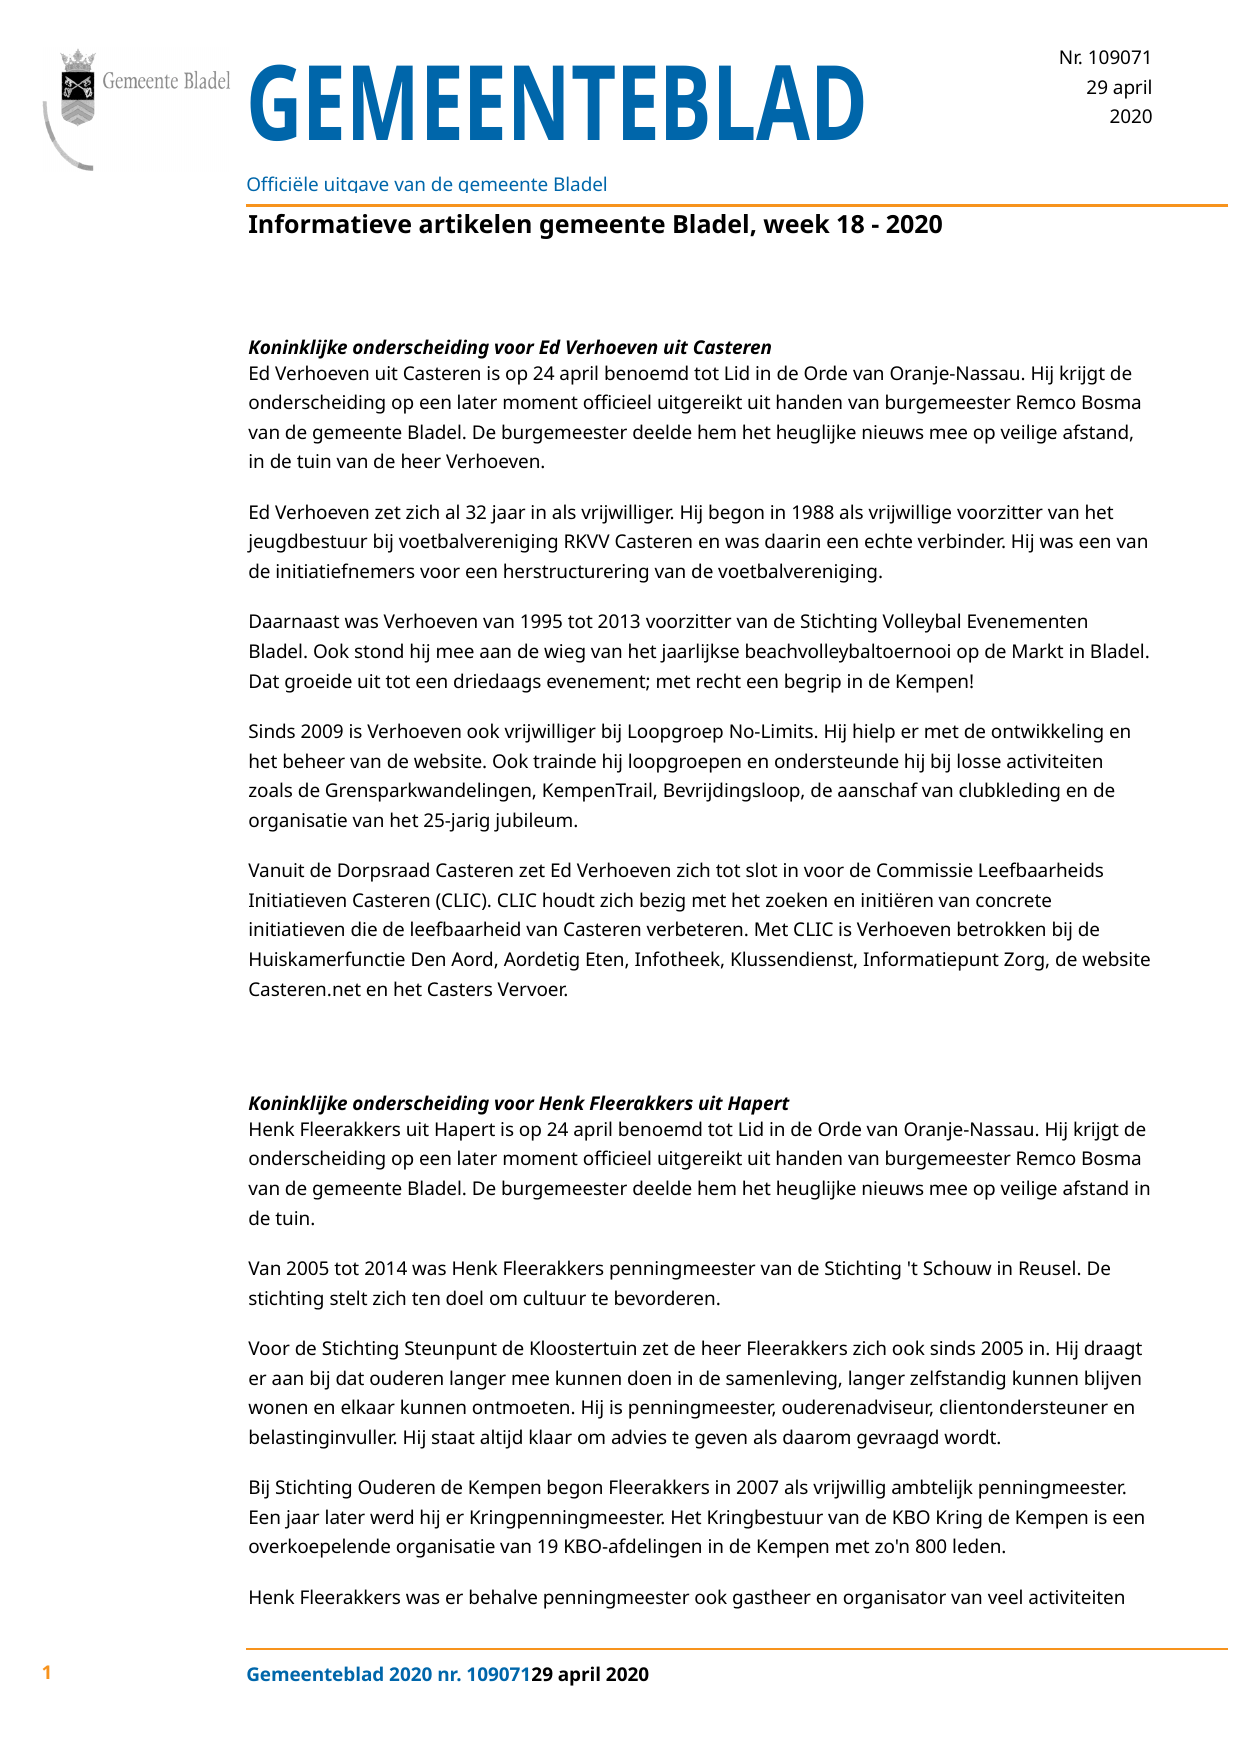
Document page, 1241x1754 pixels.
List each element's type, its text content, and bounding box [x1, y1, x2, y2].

text Henk Fleerakkers uit Hapert is op 24 april benoemd tot Lid in de Orde van Oranje-Nassau. Hij krijgt de onderscheiding op een later moment officieel uitgereikt uit handen van burgemeester Remco Bosma van de gemeente Bladel. De burgemeester deelde hem het heuglijke nieuws mee op veilige afstand in de tuin. [248, 1116, 1152, 1230]
text Sinds 2009 is Verhoeven ook vrijwilliger bij Loopgroep No-Limits. Hij hielp er met de ontwikkeling en het beheer van de website. Ook trainde hij loopgroepen en ondersteunde hij bij losse activiteiten zoals de Grensparkwandelingen, KempenTrail, Bevrijdingsloop, de aanschaf van clubkleding en de organisatie van het 25-jarig jubileum. [248, 718, 1152, 833]
text Informatieve artikelen gemeente Bladel, week 18 - 2020 [248, 207, 1152, 241]
text Koninklijke onderscheiding voor Ed Verhoeven uit Casteren [248, 334, 1152, 360]
text Ed Verhoeven zet zich al 32 jaar in als vrijwilliger. Hij begon in 1988 als vrijwillige voorzitter van het jeugdbestuur bij voetbalvereniging RKVV Casteren en was daarin een echte verbinder. Hij was een van de initiatiefnemers voor een herstructurering van de voetbalvereniging. [248, 499, 1152, 584]
text Voor de Stichting Steunpunt de Kloostertuin zet de heer Fleerakkers zich ook sinds 2005 in. Hij draagt er aan bij dat ouderen langer mee kunnen doen in de samenleving, langer zelfstandig kunnen blijven wonen en elkaar kunnen ontmoeten. Hij is penningmeester, ouderenadviseur, clientondersteuner en belastinginvuller. Hij staat altijd klaar om advies te geven als daarom gevraagd wordt. [248, 1335, 1152, 1449]
text Daarnaast was Verhoeven van 1995 tot 2013 voorzitter van de Stichting Volleybal Evenementen Bladel. Ook stond hij mee aan de wieg van het jaarlijkse beachvolleybaltoernooi op de Markt in Bladel. Dat groeide uit tot een driedaags evenement; met recht een begrip in de Kempen! [248, 609, 1152, 694]
text Henk Fleerakkers was er behalve penningmeester ook gastheer en organisator van veel activiteiten [248, 1584, 1152, 1609]
text Ed Verhoeven uit Casteren is op 24 april benoemd tot Lid in de Orde van Oranje-Nassau. Hij krijgt de onderscheiding op een later moment officieel uitgereikt uit handen van burgemeester Remco Bosma van de gemeente Bladel. De burgemeester deelde hem het heuglijke nieuws mee op veilige afstand, in de tuin van de heer Verhoeven. [248, 360, 1152, 474]
text Bij Stichting Ouderen de Kempen begon Fleerakkers in 2007 als vrijwillig ambtelijk penningmeester. Een jaar later werd hij er Kringpenningmeester. Het Kringbestuur van de KBO Kring de Kempen is een overkoepelende organisatie van 19 KBO-afdelingen in de Kempen met zo'n 800 leden. [248, 1474, 1152, 1559]
text Van 2005 tot 2014 was Henk Fleerakkers penningmeester van de Stichting 't Schouw in Reusel. De stichting stelt zich ten doel om cultuur te bevorderen. [248, 1255, 1152, 1310]
text Koninklijke onderscheiding voor Henk Fleerakkers uit Hapert [248, 1090, 1152, 1116]
picture [41, 47, 231, 172]
text Vanuit de Dorpsraad Casteren zet Ed Verhoeven zich tot slot in voor de Commissie Leefbaarheids Initiatieven Casteren (CLIC). CLIC houdt zich bezig met het zoeken en initiëren van concrete initiatieven die de leefbaarheid van Casteren verbeteren. Met CLIC is Verhoeven betrokken bij de Huiskamerfunctie Den Aord, Aordetig Eten, Infotheek, Klussendienst, Informatiepunt Zorg, de website Casteren.net en het Casters Vervoer. [248, 857, 1152, 1002]
